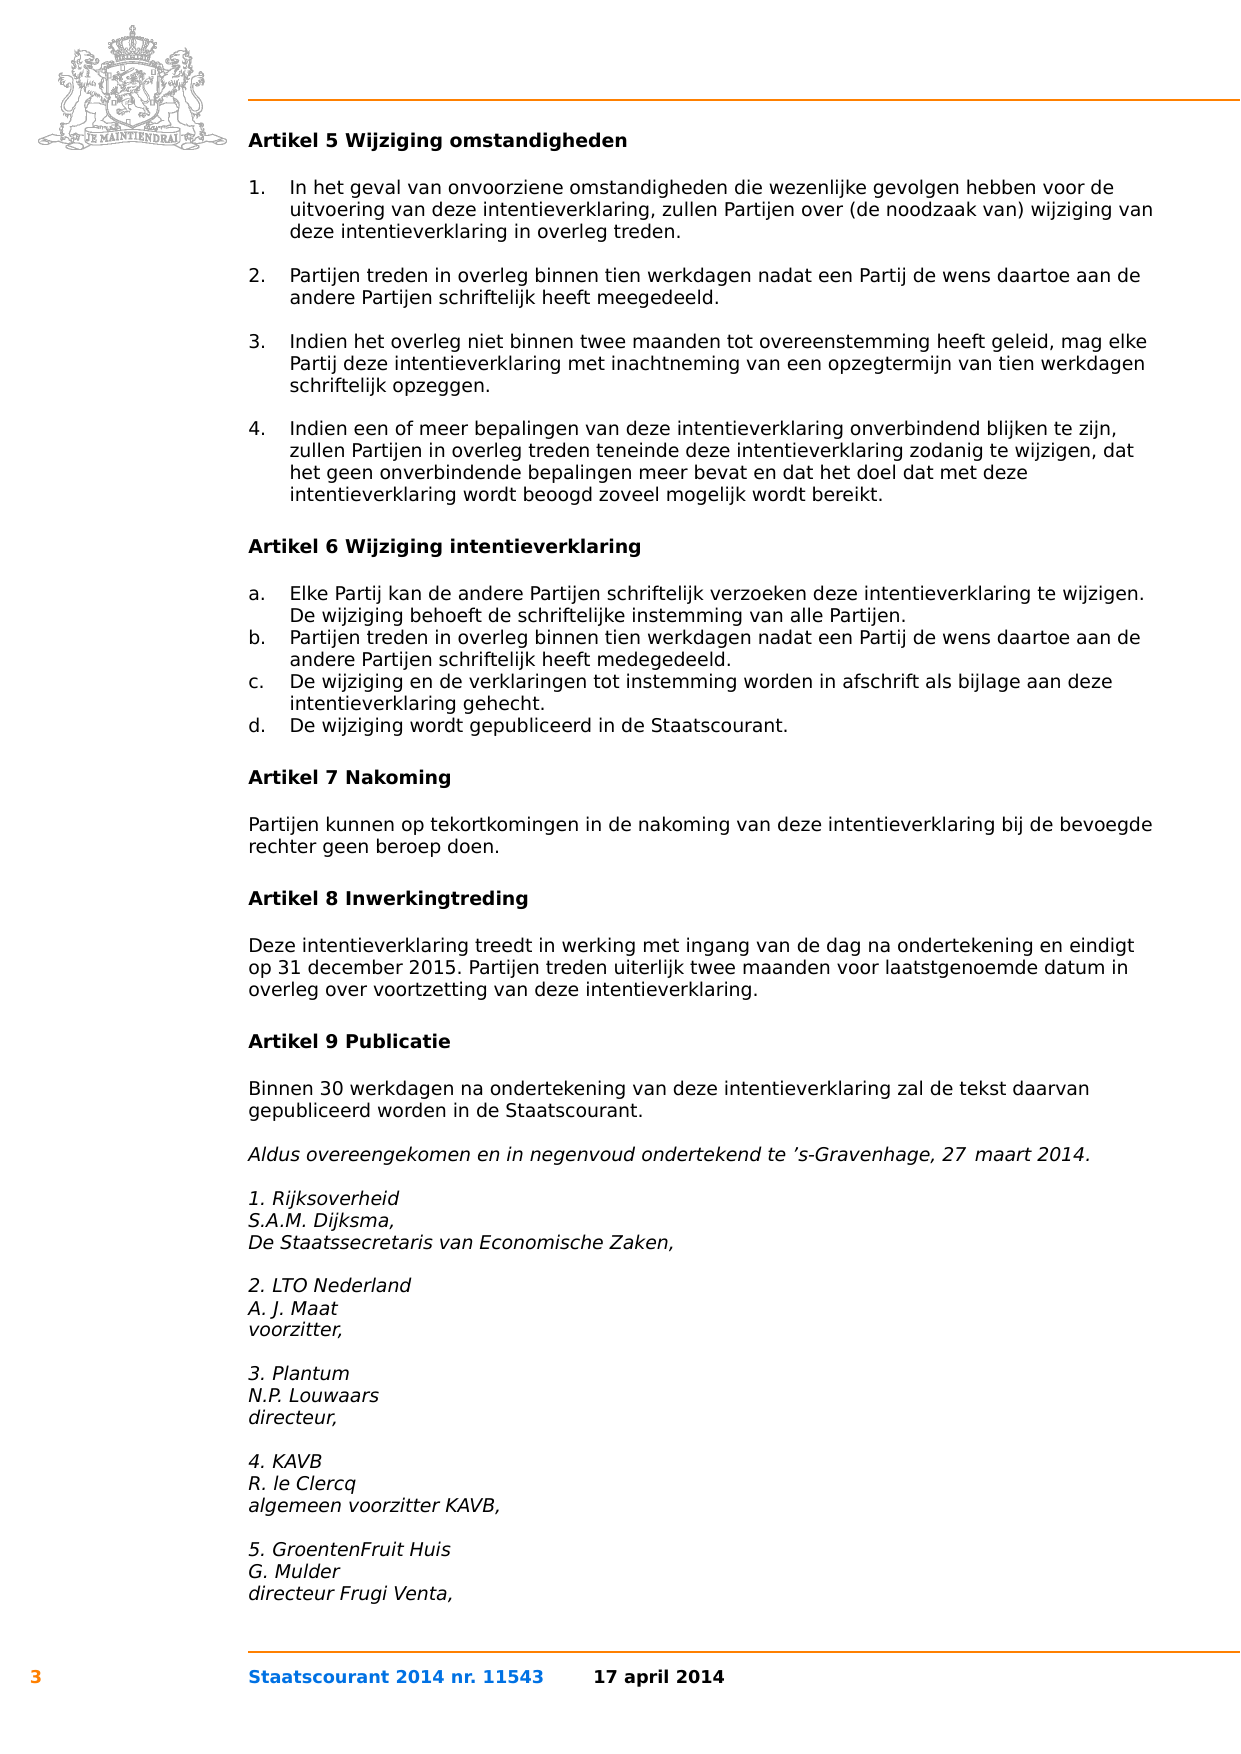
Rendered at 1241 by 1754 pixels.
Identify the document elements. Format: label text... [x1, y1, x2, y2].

text a. Elke Partij kan de andere Partijen schriftelijk verzoeken deze intentieverklaring te wijzigen. De wijziging behoeft de schriftelijke instemming van alle Partijen. [248, 583, 1163, 627]
text b. Partijen treden in overleg binnen tien werkdagen nadat een Partij de wens daartoe aan de andere Partijen schriftelijk heeft medegedeeld. [248, 627, 1163, 671]
text 1. Rijksoverheid S.A.M. Dijksma, De Staatssecretaris van Economische Zaken, [248, 1188, 1163, 1253]
text 2. LTO Nederland A. J. Maat voorzitter, [248, 1275, 1163, 1341]
picture [38, 25, 227, 150]
text 4. Indien een of meer bepalingen van deze intentieverklaring onverbindend blijken te zijn, zullen Partijen in overleg treden teneinde deze intentieverklaring zodanig te wijzigen, dat het geen onverbindende bepalingen meer bevat en dat het doel dat met deze intentieverklaring wordt beoogd zoveel mogelijk wordt bereikt. [248, 418, 1163, 506]
text Aldus overeengekomen en in negenvoud ondertekend te ’s-Gravenhage, 27 maart 2014. [248, 1144, 1163, 1166]
subtitle Artikel 5 Wijziging omstandigheden [248, 130, 1163, 152]
text 1. In het geval van onvoorziene omstandigheden die wezenlijke gevolgen hebben voor de uitvoering van deze intentieverklaring, zullen Partijen over (de noodzaak van) wijziging van deze intentieverklaring in overleg treden. [248, 177, 1163, 243]
text 2. Partijen treden in overleg binnen tien werkdagen nadat een Partij de wens daartoe aan de andere Partijen schriftelijk heeft meegedeeld. [248, 265, 1163, 309]
text 3. Indien het overleg niet binnen twee maanden tot overeenstemming heeft geleid, mag elke Partij deze intentieverklaring met inachtneming van een opzegtermijn van tien werkdagen schriftelijk opzeggen. [248, 331, 1163, 396]
subtitle Artikel 9 Publicatie [248, 1031, 1163, 1053]
text 4. KAVB R. le Clercq algemeen voorzitter KAVB, [248, 1451, 1163, 1517]
text d. De wijziging wordt gepubliceerd in de Staatscourant. [248, 715, 1163, 737]
text 3. Plantum N.P. Louwaars directeur, [248, 1363, 1163, 1429]
subtitle Artikel 8 Inwerkingtreding [248, 888, 1163, 910]
subtitle Artikel 6 Wijziging intentieverklaring [248, 536, 1163, 558]
subtitle Artikel 7 Nakoming [248, 767, 1163, 789]
text 5. GroentenFruit Huis G. Mulder directeur Frugi Venta, [248, 1539, 1163, 1605]
text Binnen 30 werkdagen na ondertekening van deze intentieverklaring zal de tekst daarvan gepubliceerd worden in de Staatscourant. [248, 1078, 1163, 1122]
text Partijen kunnen op tekortkomingen in de nakoming van deze intentieverklaring bij de bevoegde rechter geen beroep doen. [248, 814, 1163, 858]
text c. De wijziging en de verklaringen tot instemming worden in afschrift als bijlage aan deze intentieverklaring gehecht. [248, 671, 1163, 715]
text Deze intentieverklaring treedt in werking met ingang van de dag na ondertekening en eindigt op 31 december 2015. Partijen treden uiterlijk twee maanden voor laatstgenoemde datum in overleg over voortzetting van deze intentieverklaring. [248, 935, 1163, 1001]
